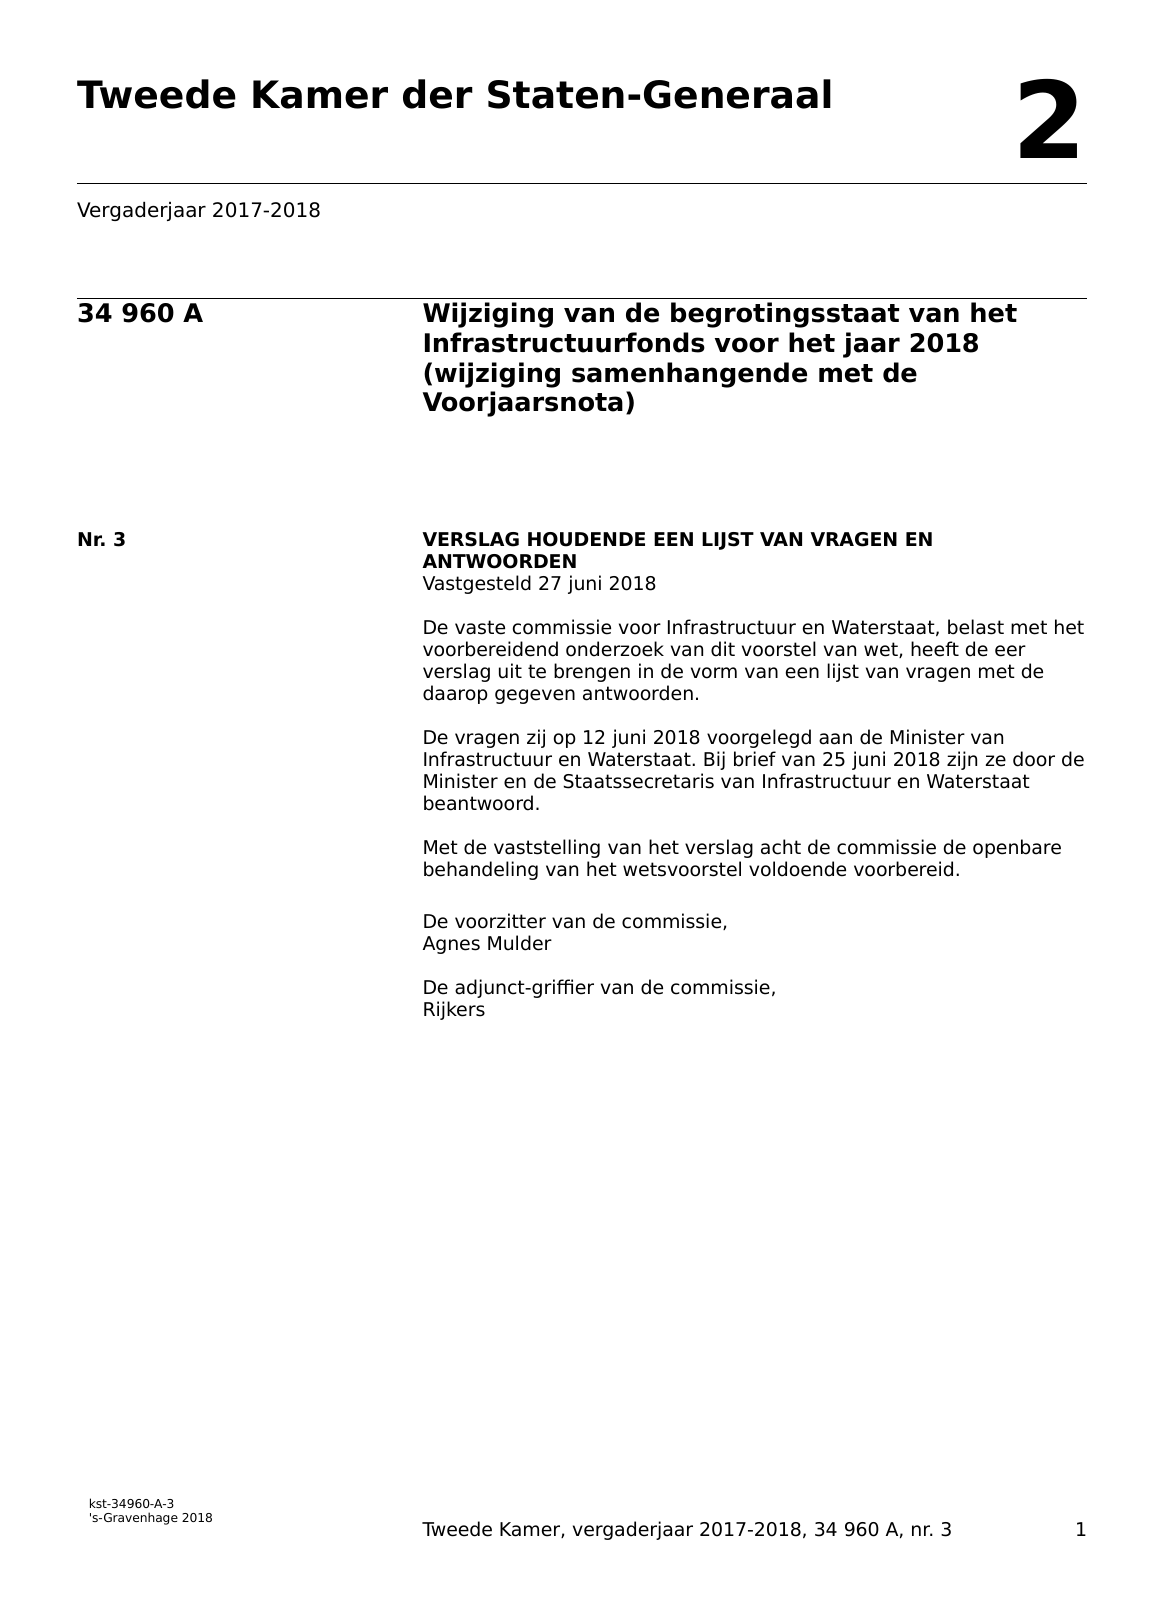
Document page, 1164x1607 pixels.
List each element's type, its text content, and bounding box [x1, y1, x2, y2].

subtitle 34 960 A Wijziging van de begrotingsstaat van het Infrastructuurfonds voor het jaar 2018 (wijziging samenhangende met de Voorjaarsnota) [77, 299, 1087, 418]
text De voorzitter van de commissie, Agnes Mulder [422, 911, 1087, 955]
text kst-34960-A-3 [88, 1497, 323, 1511]
table_header 2 [886, 59, 1087, 183]
text 's-Gravenhage 2018 [88, 1511, 323, 1525]
text Vastgesteld 27 juni 2018 [422, 573, 1087, 595]
table_header Tweede Kamer der Staten-Generaal [77, 59, 886, 183]
text Met de vaststelling van het verslag acht de commissie de openbare behandeling van het wetsvoorstel voldoende voorbereid. [422, 837, 1087, 881]
text De vaste commissie voor Infrastructuur en Waterstaat, belast met het voorbereidend onderzoek van dit voorstel van wet, heeft de eer verslag uit te brengen in de vorm van een lijst van vragen met de daarop gegeven antwoorden. [422, 617, 1087, 705]
subtitle Nr. 3 VERSLAG HOUDENDE EEN LIJST VAN VRAGEN EN ANTWOORDEN [77, 529, 1087, 573]
text De adjunct-griffier van de commissie, Rijkers [422, 977, 1087, 1021]
text De vragen zij op 12 juni 2018 voorgelegd aan de Minister van Infrastructuur en Waterstaat. Bij brief van 25 juni 2018 zijn ze door de Minister en de Staatssecretaris van Infrastructuur en Waterstaat beantwoord. [422, 727, 1087, 815]
table_cell Vergaderjaar 2017-2018 [77, 184, 1087, 298]
